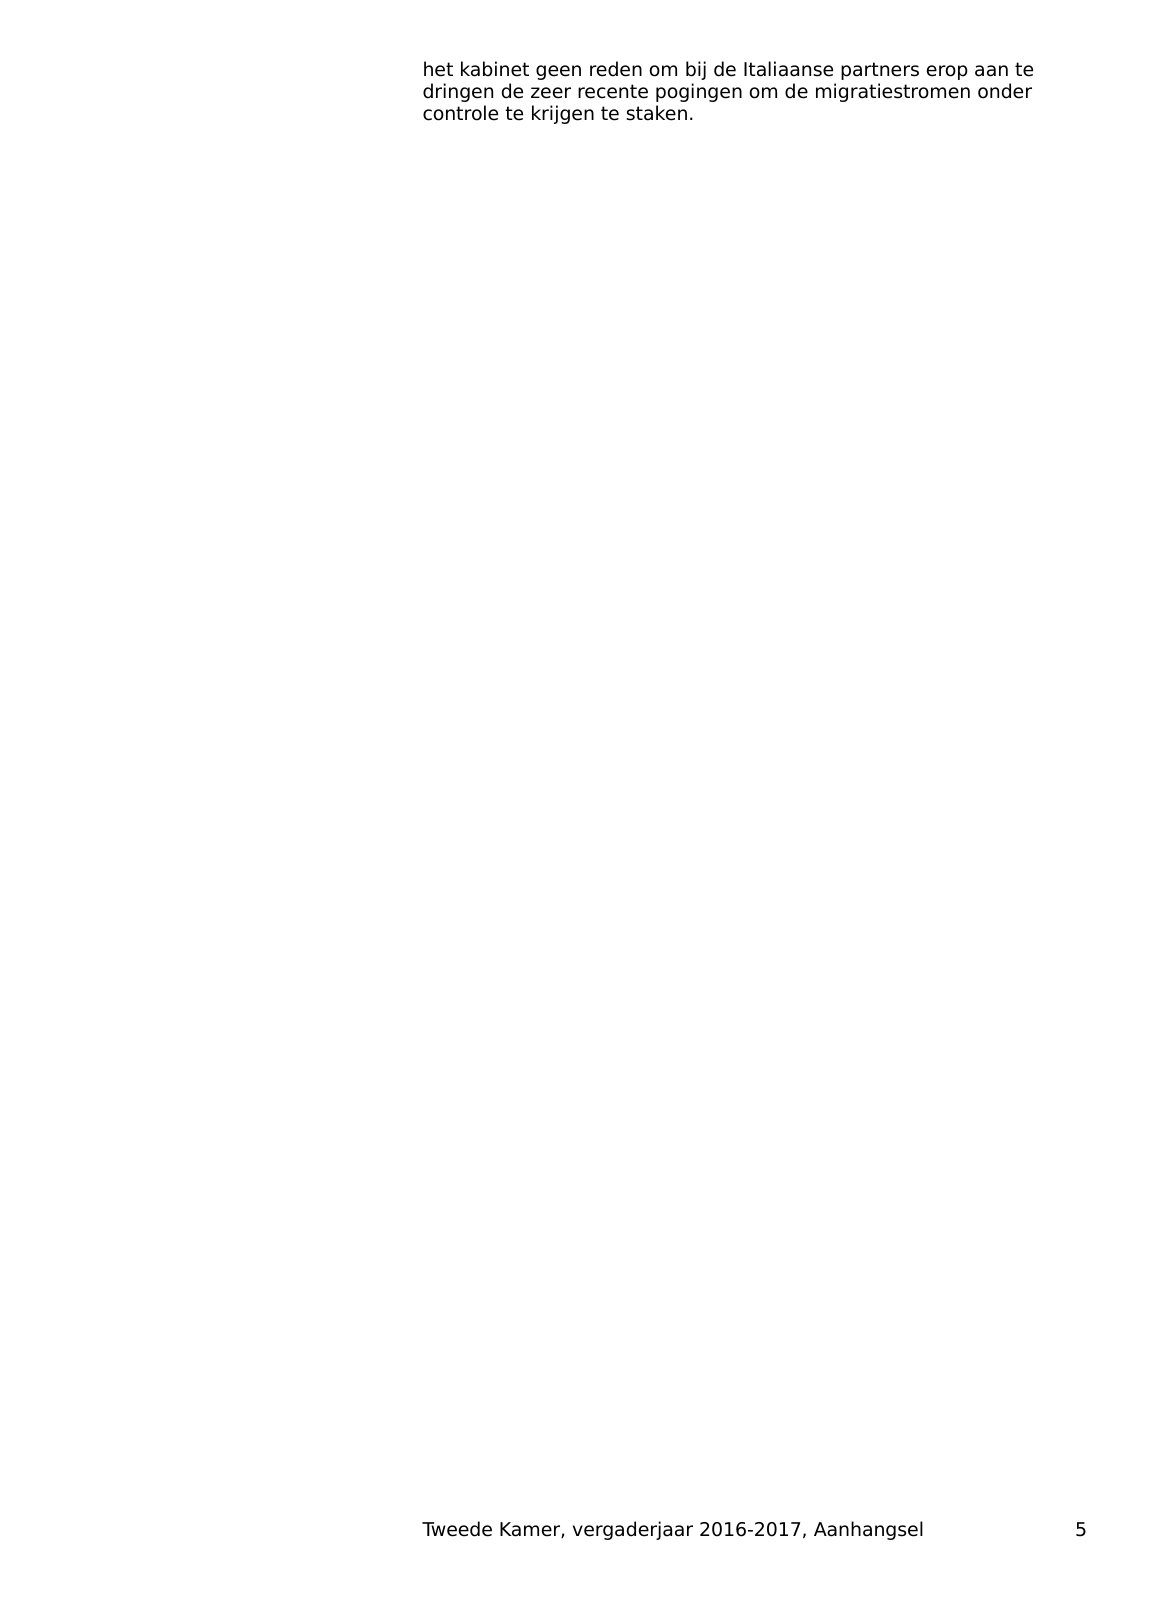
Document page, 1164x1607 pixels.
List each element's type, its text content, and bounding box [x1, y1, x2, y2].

text het kabinet geen reden om bij de Italiaanse partners erop aan te dringen de zeer recente pogingen om de migratiestromen onder controle te krijgen te staken. [422, 59, 1087, 125]
